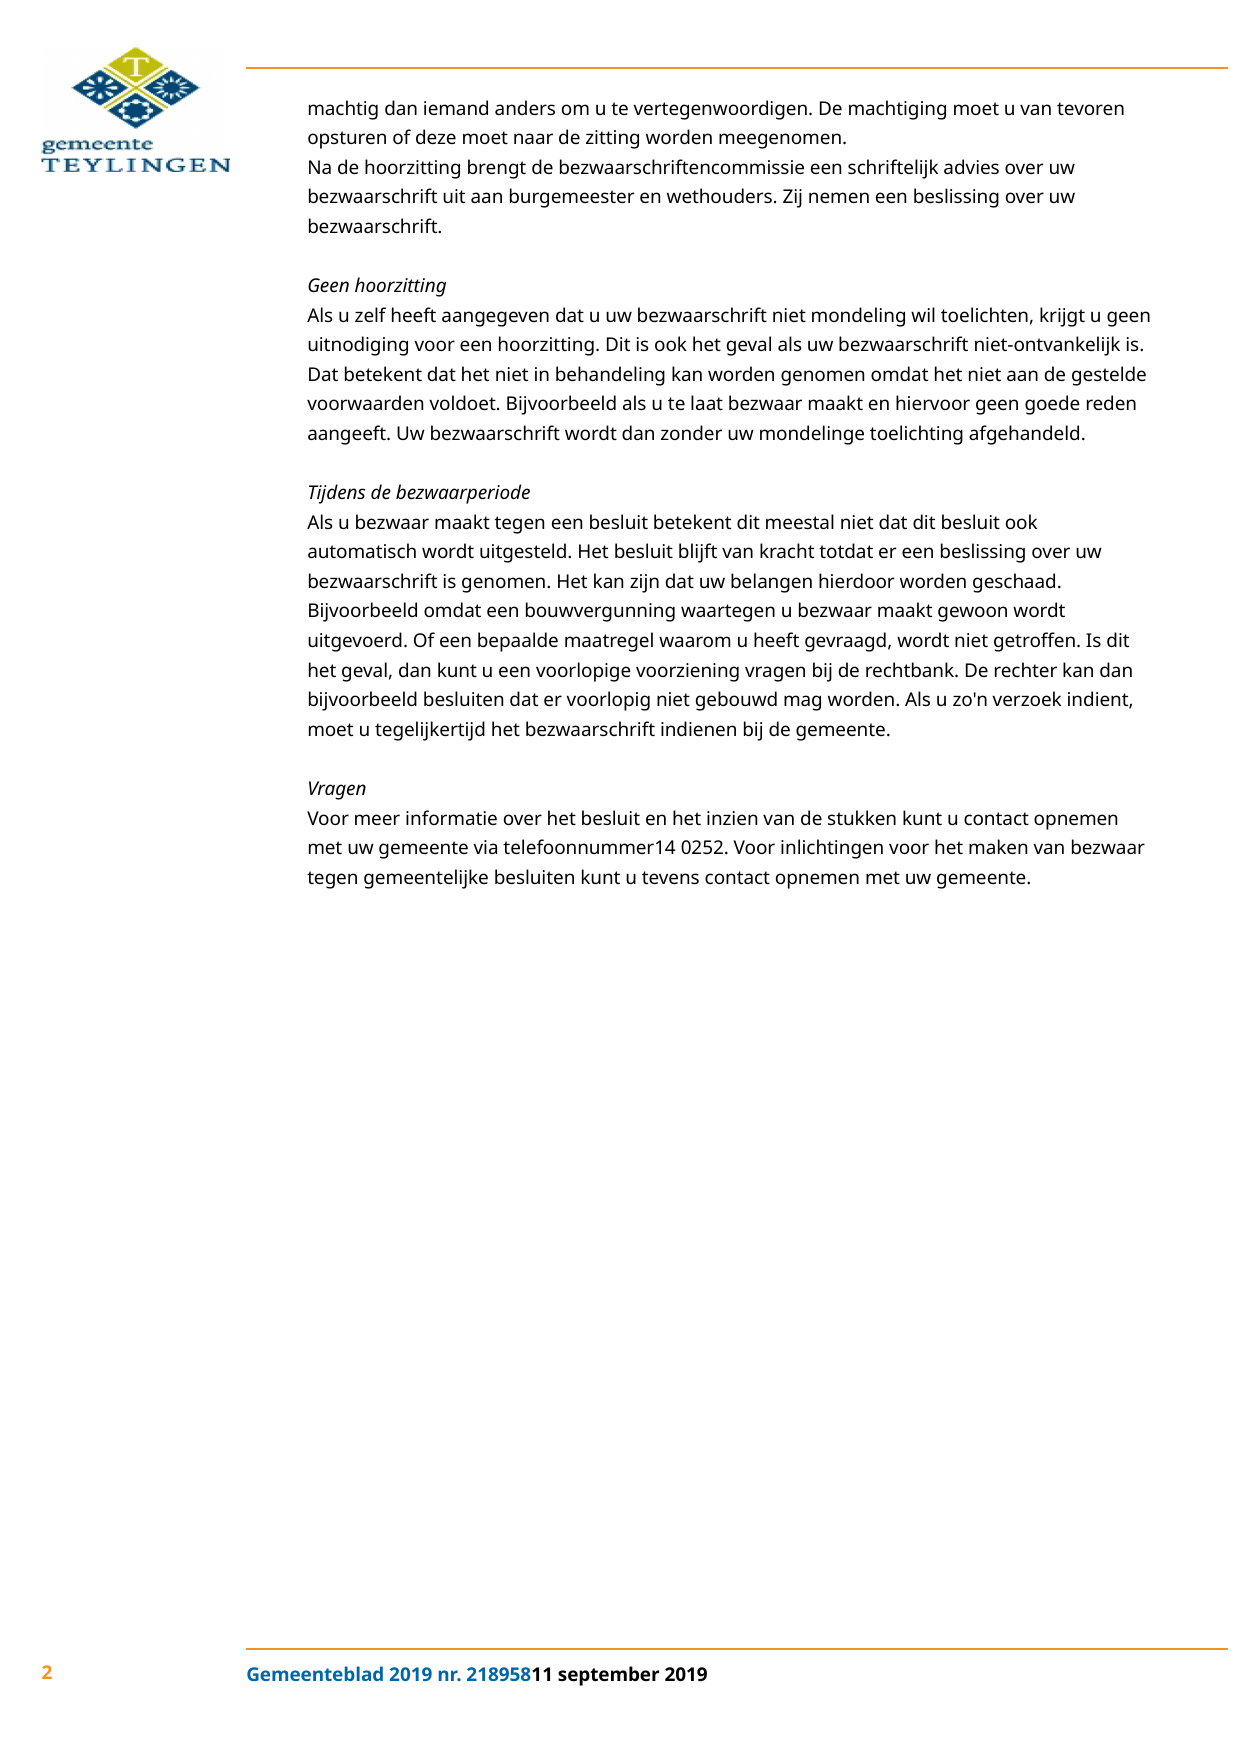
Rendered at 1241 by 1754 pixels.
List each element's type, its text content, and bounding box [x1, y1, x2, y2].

list Als u zelf heeft aangegeven dat u uw bezwaarschrift niet mondeling wil toelichten, krijgt u geen uitnodiging voor een hoorzitting. Dit is ook het geval als uw bezwaarschrift niet-ontvankelijk is. Dat betekent dat het niet in behandeling kan worden genomen omdat het niet aan de gestelde voorwaarden voldoet. Bijvoorbeeld als u te laat bezwaar maakt en hiervoor geen goede reden aangeeft. Uw bezwaarschrift wordt dan zonder uw mondelinge toelichting afgehandeld. [248, 302, 1152, 446]
list Geen hoorzitting [248, 272, 1152, 298]
list Als u bezwaar maakt tegen een besluit betekent dit meestal niet dat dit besluit ook automatisch wordt uitgesteld. Het besluit blijft van kracht totdat er een beslissing over uw bezwaarschrift is genomen. Het kan zijn dat uw belangen hierdoor worden geschaad. Bijvoorbeeld omdat een bouwvergunning waartegen u bezwaar maakt gewoon wordt uitgevoerd. Of een bepaalde maatregel waarom u heeft gevraagd, wordt niet getroffen. Is dit het geval, dan kunt u een voorlopige voorziening vragen bij de rechtbank. De rechter kan dan bijvoorbeeld besluiten dat er voorlopig niet gebouwd mag worden. Als u zo'n verzoek indient, moet u tegelijkertijd het bezwaarschrift indienen bij de gemeente. [248, 509, 1152, 742]
picture [41, 47, 231, 172]
list machtig dan iemand anders om u te vertegenwoordigen. De machtiging moet u van tevoren opsturen of deze moet naar de zitting worden meegenomen. [248, 95, 1152, 150]
list Voor meer informatie over het besluit en het inzien van de stukken kunt u contact opnemen met uw gemeente via telefoonnummer14 0252. Voor inlichtingen voor het maken van bezwaar tegen gemeentelijke besluiten kunt u tevens contact opnemen met uw gemeente. [248, 805, 1152, 890]
list Na de hoorzitting brengt de bezwaarschriftencommissie een schriftelijk advies over uw bezwaarschrift uit aan burgemeester en wethouders. Zij nemen een beslissing over uw bezwaarschrift. [248, 154, 1152, 239]
list Vragen [248, 775, 1152, 801]
list Tijdens de bezwaarperiode [248, 479, 1152, 505]
